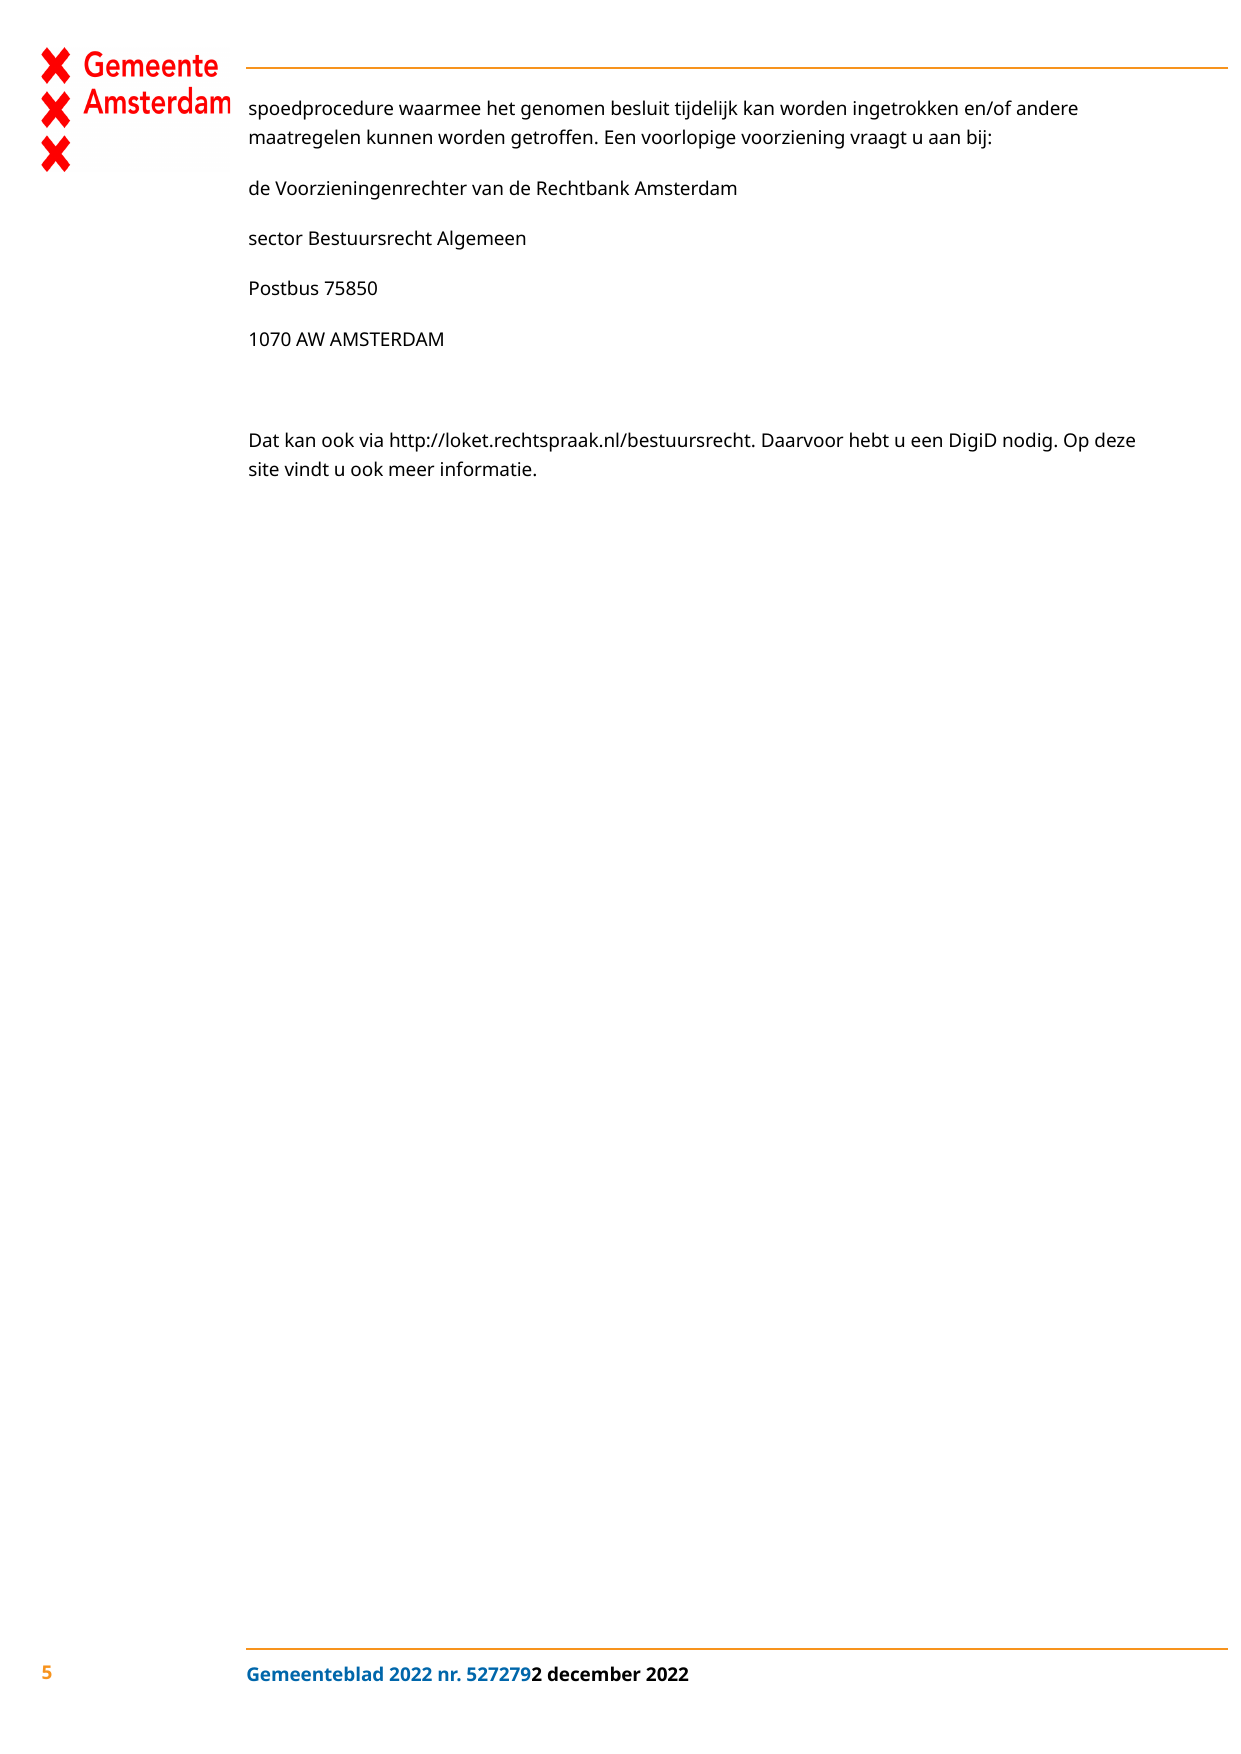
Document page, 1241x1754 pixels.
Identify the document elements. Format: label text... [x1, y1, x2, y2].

text Postbus 75850 [248, 276, 1152, 301]
picture [41, 47, 231, 172]
text Dat kan ook via http://loket.rechtspraak.nl/bestuursrecht. Daarvoor hebt u een DigiD nodig. Op deze site vindt u ook meer informatie. [248, 427, 1152, 482]
text 1070 AW AMSTERDAM [248, 326, 1152, 352]
text spoedprocedure waarmee het genomen besluit tijdelijk kan worden ingetrokken en/of andere maatregelen kunnen worden getroffen. Een voorlopige voorziening vraagt u aan bij: [248, 95, 1152, 150]
text sector Bestuursrecht Algemeen [248, 225, 1152, 251]
text de Voorzieningenrechter van de Rechtbank Amsterdam [248, 175, 1152, 201]
